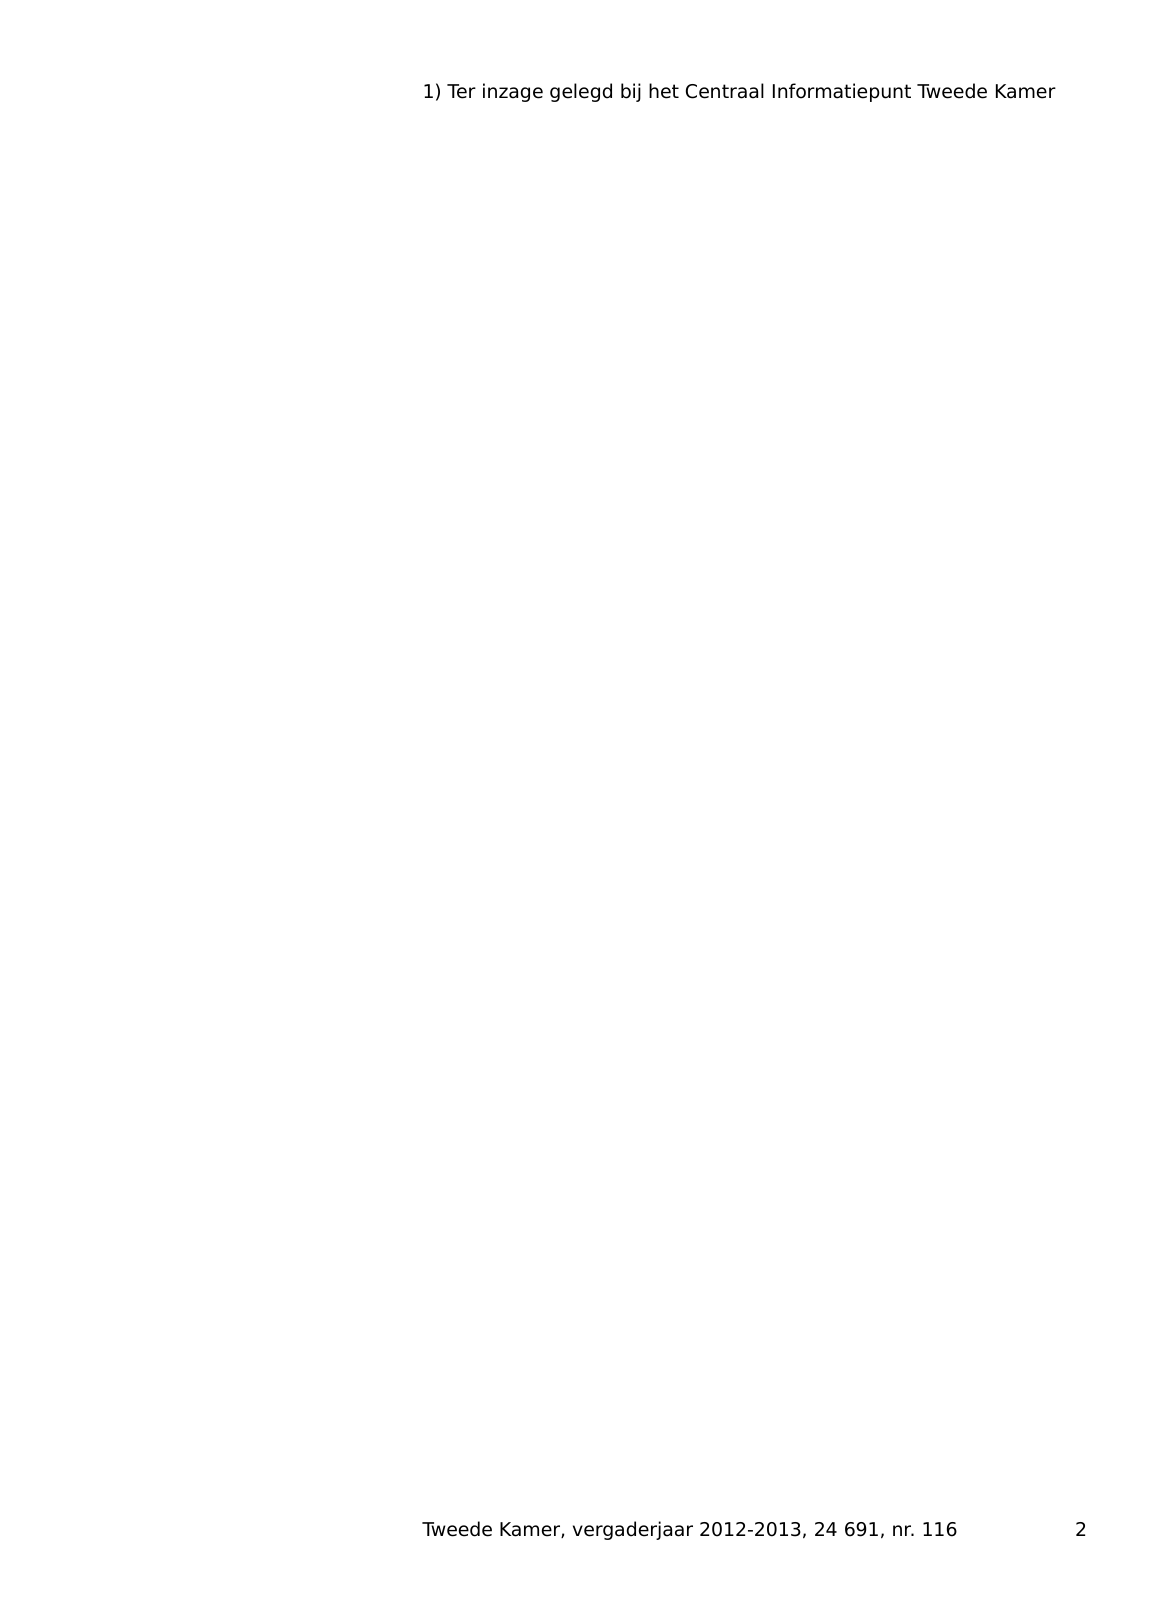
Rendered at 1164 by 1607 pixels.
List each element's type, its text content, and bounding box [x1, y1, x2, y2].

text 1) Ter inzage gelegd bij het Centraal Informatiepunt Tweede Kamer [422, 81, 1087, 103]
